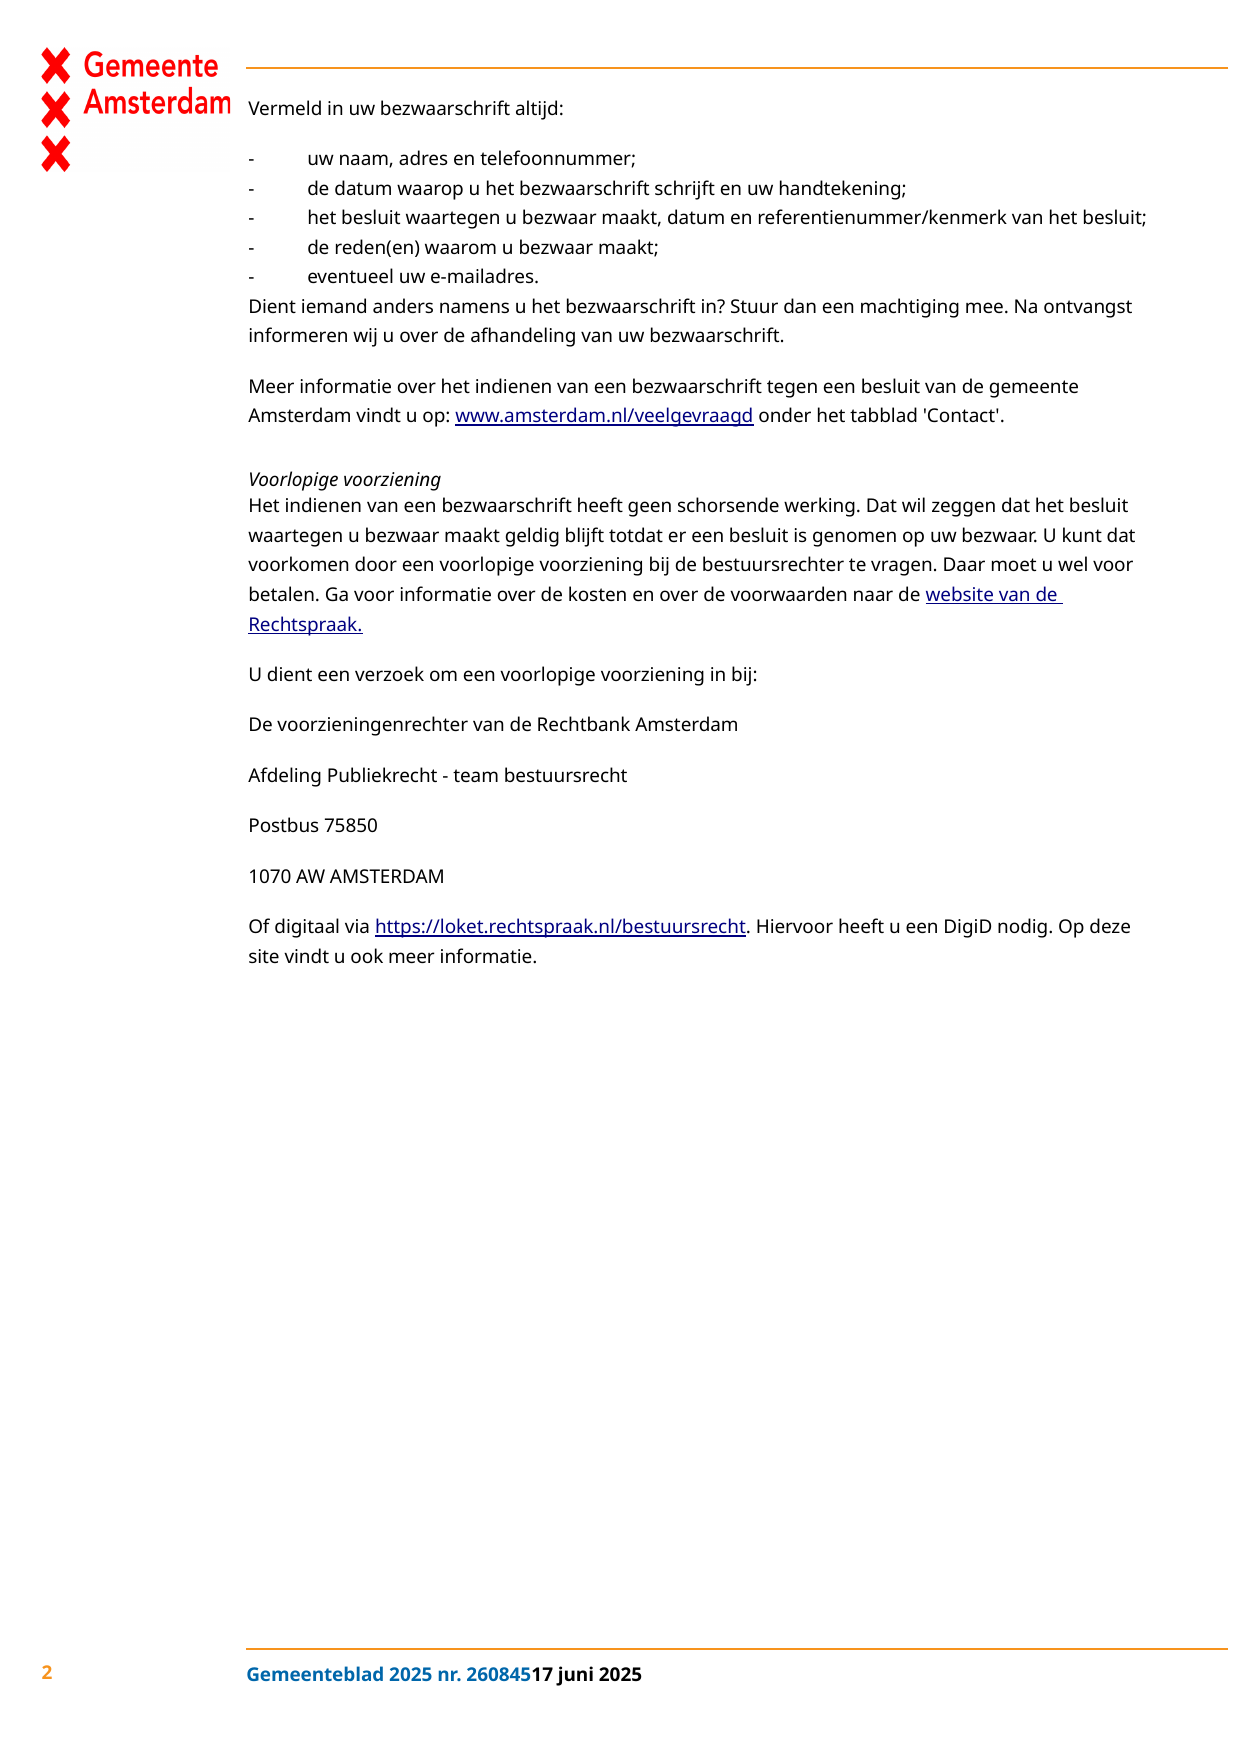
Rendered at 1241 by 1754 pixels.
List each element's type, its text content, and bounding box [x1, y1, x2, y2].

list de datum waarop u het bezwaarschrift schrijft en uw handtekening; [248, 175, 1152, 201]
text 1070 AW AMSTERDAM [248, 863, 1152, 888]
picture [41, 47, 231, 172]
text Voorlopige voorziening [248, 467, 1152, 492]
text De voorzieningenrechter van de Rechtbank Amsterdam [248, 712, 1152, 737]
text U dient een verzoek om een voorlopige voorziening in bij: [248, 661, 1152, 687]
list het besluit waartegen u bezwaar maakt, datum en referentienummer/kenmerk van het besluit; [248, 204, 1152, 230]
text Meer informatie over het indienen van een bezwaarschrift tegen een besluit van de gemeente Amsterdam vindt u op: www.amsterdam.nl/veelgevraagd onder het tabblad 'Contact'. [248, 373, 1152, 428]
text Het indienen van een bezwaarschrift heeft geen schorsende werking. Dat wil zeggen dat het besluit waartegen u bezwaar maakt geldig blijft totdat er een besluit is genomen op uw bezwaar. U kunt dat voorkomen door een voorlopige voorziening bij de bestuursrechter te vragen. Daar moet u wel voor betalen. Ga voor informatie over de kosten en over de voorwaarden naar de website van de Rechtspraak. [248, 492, 1152, 636]
text Vermeld in uw bezwaarschrift altijd: [248, 95, 1152, 121]
list eventueel uw e-mailadres. [248, 263, 1152, 289]
text Postbus 75850 [248, 812, 1152, 838]
text Dient iemand anders namens u het bezwaarschrift in? Stuur dan een machtiging mee. Na ontvangst informeren wij u over de afhandeling van uw bezwaarschrift. [248, 293, 1152, 348]
text Of digitaal via https://loket.rechtspraak.nl/bestuursrecht. Hiervoor heeft u een DigiD nodig. Op deze site vindt u ook meer informatie. [248, 913, 1152, 968]
text Afdeling Publiekrecht - team bestuursrecht [248, 762, 1152, 788]
list de reden(en) waarom u bezwaar maakt; [248, 234, 1152, 260]
list uw naam, adres en telefoonnummer; [248, 145, 1152, 171]
